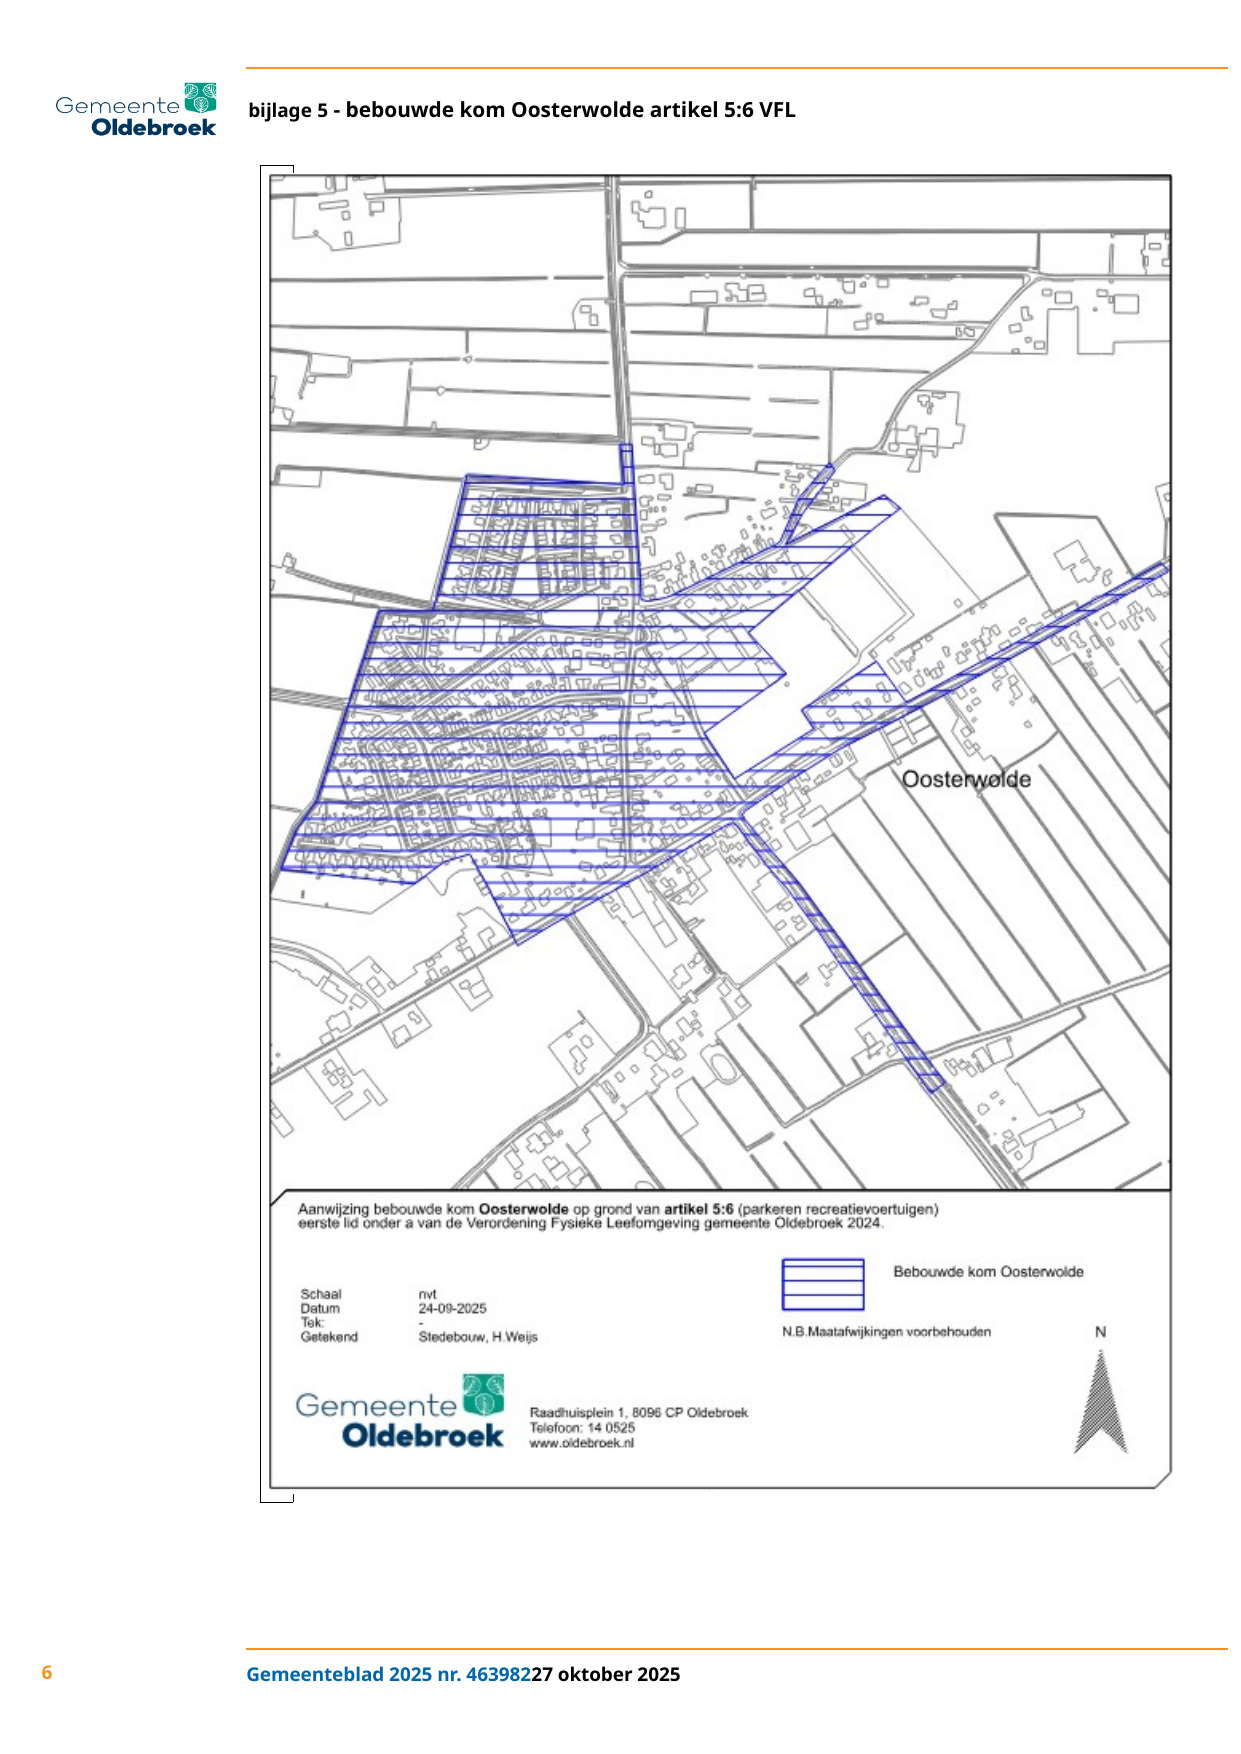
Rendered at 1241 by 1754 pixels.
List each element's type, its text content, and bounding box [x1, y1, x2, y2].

picture [268, 173, 1173, 1494]
picture [41, 47, 231, 172]
text bijlage 5 - bebouwde kom Oosterwolde artikel 5:6 VFL [248, 95, 1152, 123]
